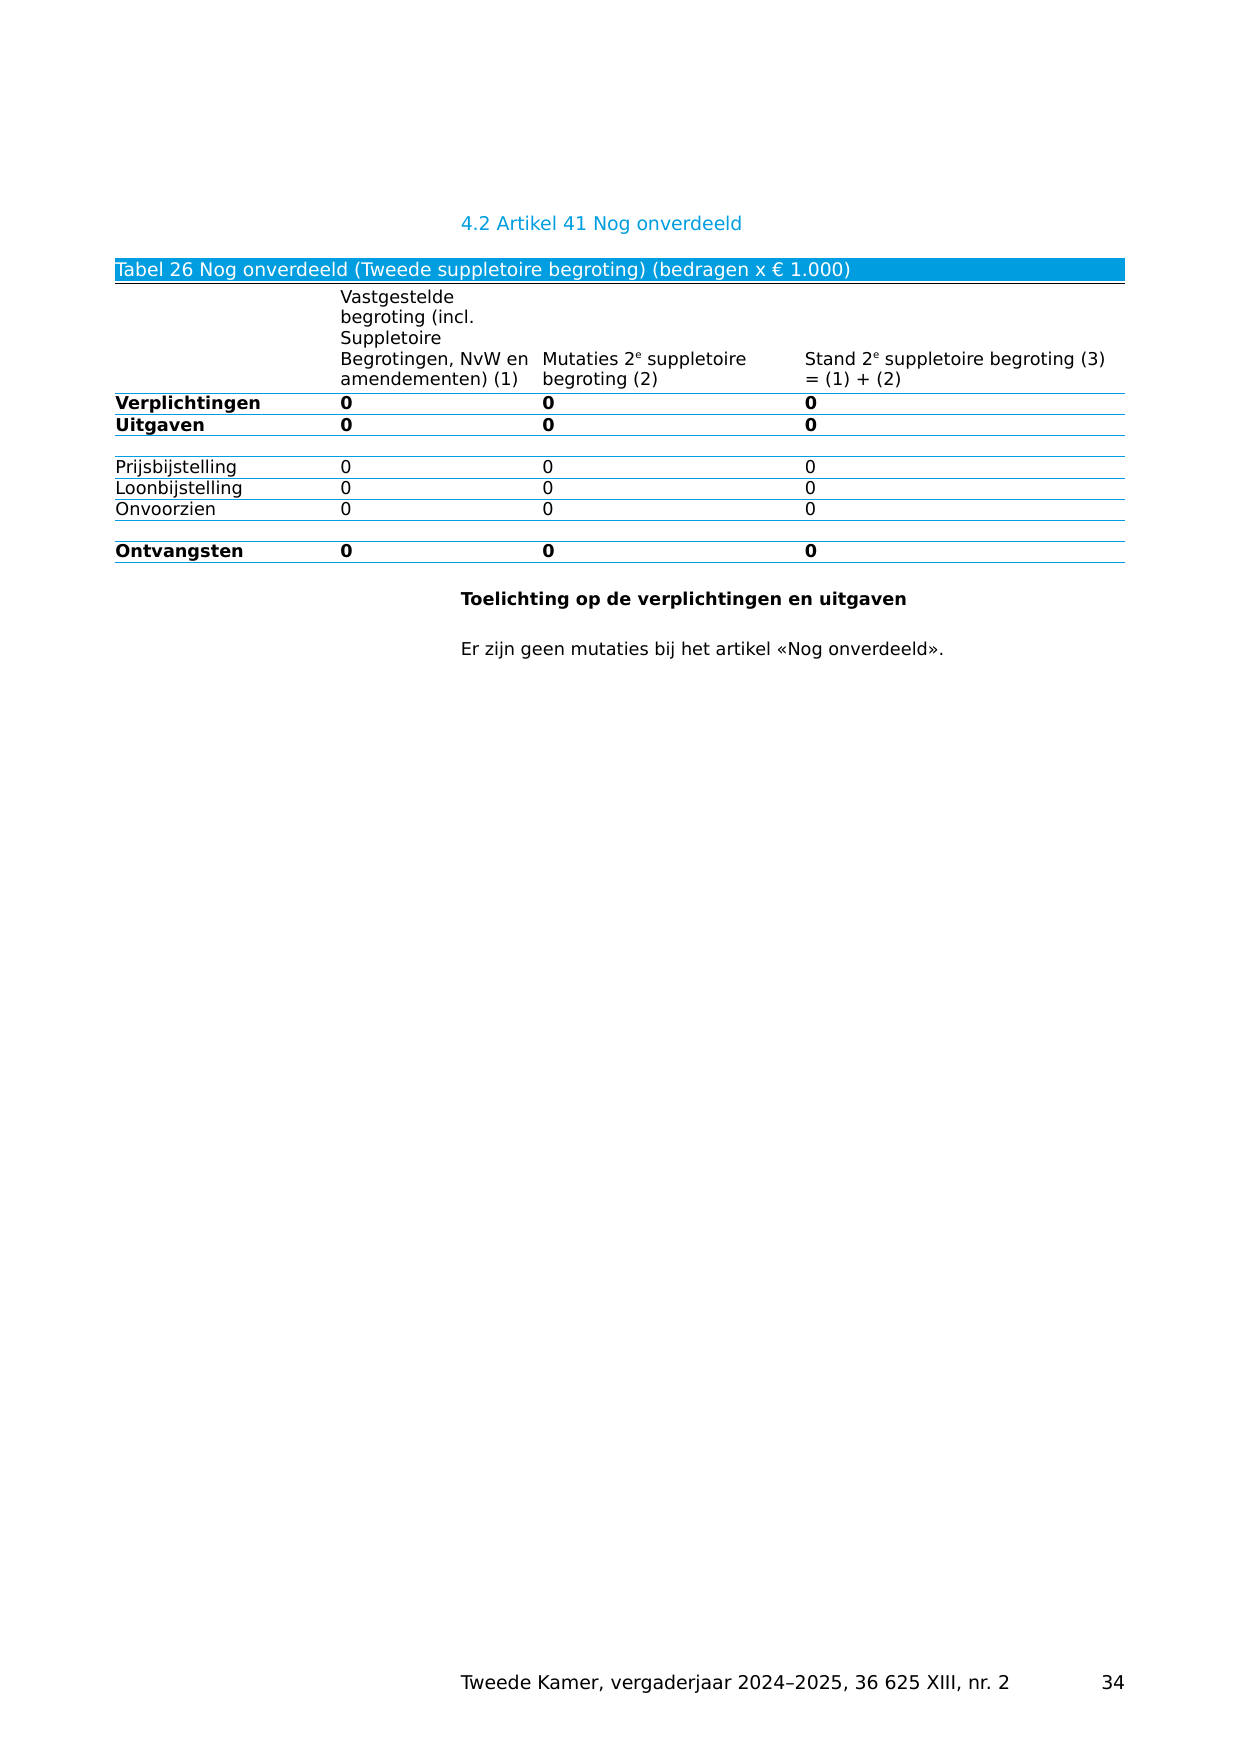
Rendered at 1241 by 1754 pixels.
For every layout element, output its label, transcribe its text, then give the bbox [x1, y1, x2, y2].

table_cell 0 [539, 542, 802, 562]
table_cell 0 [802, 542, 1125, 562]
table_cell Stand 2e suppletoire begroting (3) = (1) + (2) [802, 284, 1125, 393]
table_cell 0 [337, 500, 539, 520]
table_cell 0 [802, 394, 1125, 414]
table_cell Vastgestelde begroting (incl. Suppletoire Begrotingen, NvW en amendementen) (1) [337, 284, 539, 393]
table_cell 0 [539, 394, 802, 414]
table_cell Verplichtingen [115, 394, 337, 414]
table_cell 0 [337, 479, 539, 498]
table_cell Uitgaven [115, 415, 337, 435]
table_cell 0 [539, 500, 802, 520]
table_cell [337, 521, 539, 541]
table_cell 0 [539, 479, 802, 498]
table_cell Prijsbijstelling [115, 457, 337, 477]
table_cell [802, 436, 1125, 456]
table_cell [802, 521, 1125, 541]
table_cell Mutaties 2e suppletoire begroting (2) [539, 284, 802, 393]
text Er zijn geen mutaties bij het artikel «Nog onverdeeld». [461, 637, 1125, 660]
table_cell 0 [337, 542, 539, 562]
table_cell [115, 521, 337, 541]
table_cell 0 [802, 415, 1125, 435]
table_cell 0 [802, 457, 1125, 477]
table_cell 0 [802, 479, 1125, 498]
table_cell 0 [539, 457, 802, 477]
table_cell 0 [337, 415, 539, 435]
table_cell [115, 436, 337, 456]
table_cell Onvoorzien [115, 500, 337, 520]
table_cell [539, 436, 802, 456]
table_cell Loonbijstelling [115, 479, 337, 498]
text Toelichting op de verplichtingen en uitgaven [461, 587, 1125, 610]
table_cell [115, 284, 337, 393]
table_cell 0 [337, 394, 539, 414]
table_cell 0 [539, 415, 802, 435]
table_cell Ontvangsten [115, 542, 337, 562]
table_cell [337, 436, 539, 456]
table_cell [539, 521, 802, 541]
table_cell 0 [337, 457, 539, 477]
title 4.2 Artikel 41 Nog onverdeeld [461, 213, 1125, 235]
table_cell 0 [802, 500, 1125, 520]
